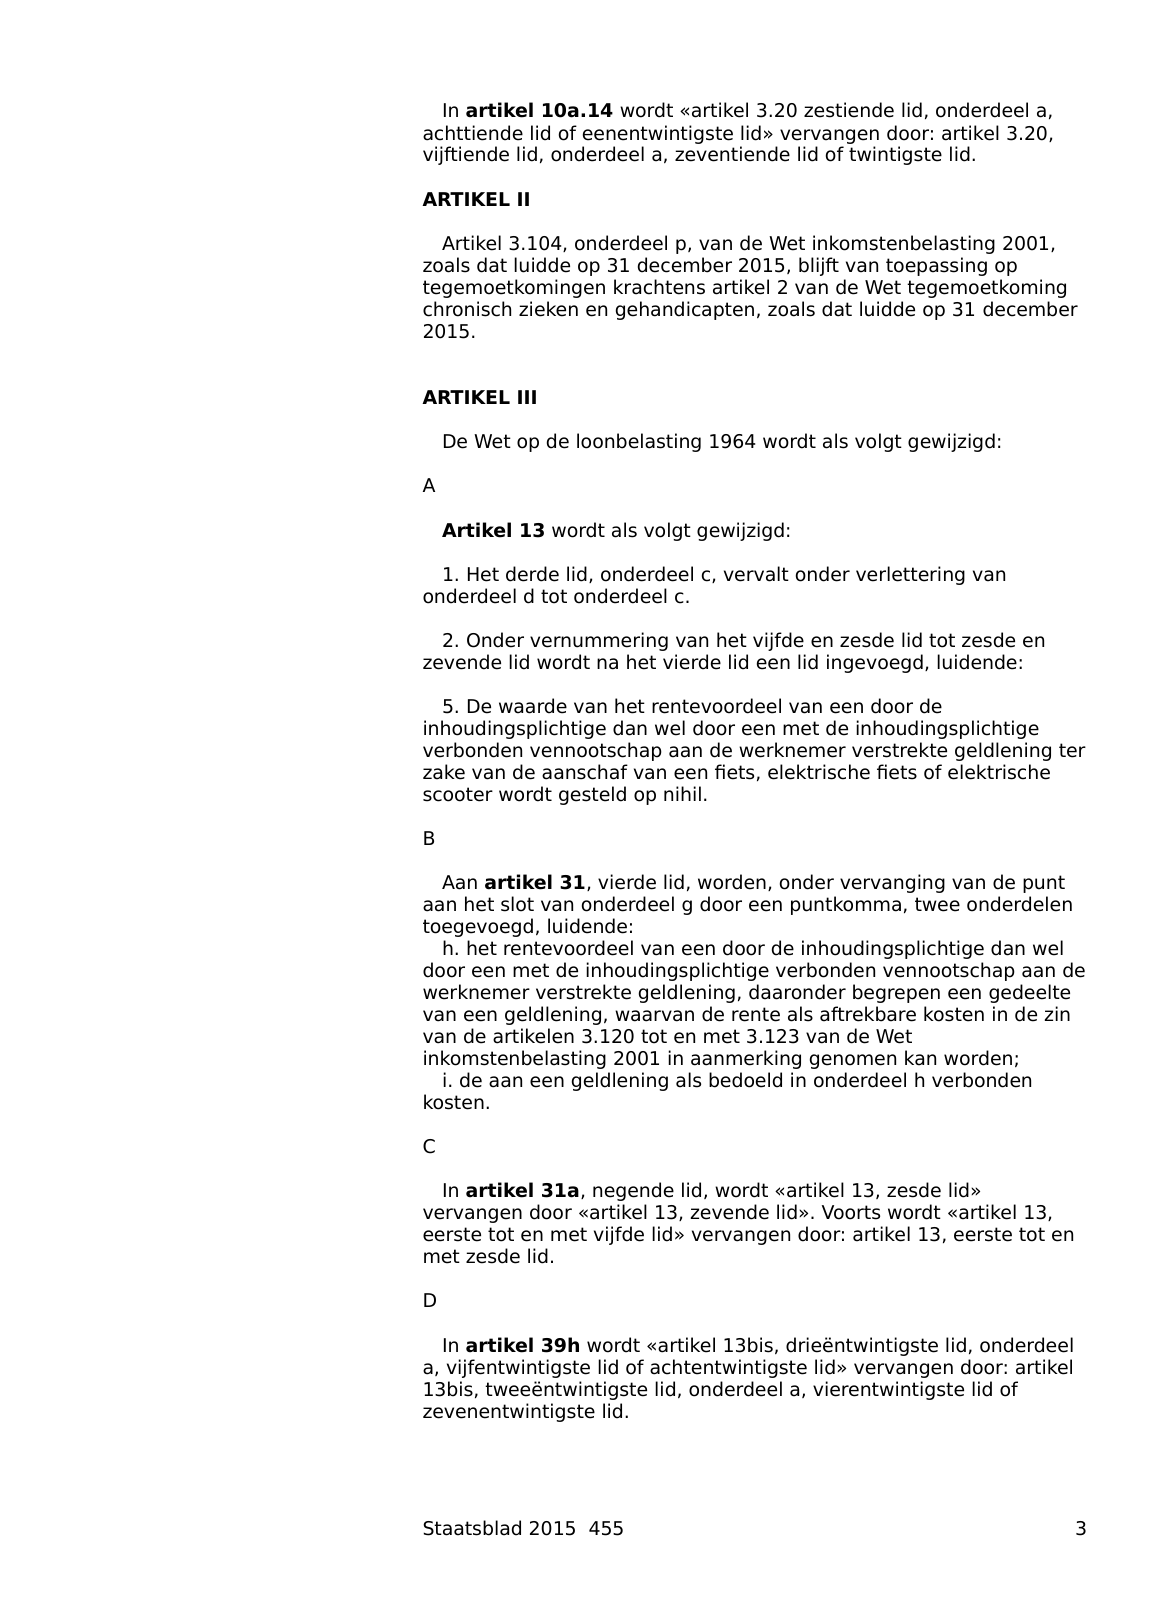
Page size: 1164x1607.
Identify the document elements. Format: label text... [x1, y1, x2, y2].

subtitle ARTIKEL III [422, 387, 1087, 409]
text h. het rentevoordeel van een door de inhoudingsplichtige dan wel door een met de inhoudingsplichtige verbonden vennootschap aan de werknemer verstrekte geldlening, daaronder begrepen een gedeelte van een geldlening, waarvan de rente als aftrekbare kosten in de zin van de artikelen 3.120 tot en met 3.123 van de Wet inkomstenbelasting 2001 in aanmerking genomen kan worden; [422, 938, 1087, 1070]
text In artikel 31a, negende lid, wordt «artikel 13, zesde lid» vervangen door «artikel 13, zevende lid». Voorts wordt «artikel 13, eerste tot en met vijfde lid» vervangen door: artikel 13, eerste tot en met zesde lid. [422, 1180, 1087, 1268]
text Aan artikel 31, vierde lid, worden, onder vervanging van de punt aan het slot van onderdeel g door een puntkomma, twee onderdelen toegevoegd, luidende: [422, 872, 1087, 938]
text 5. De waarde van het rentevoordeel van een door de inhoudingsplichtige dan wel door een met de inhoudingsplichtige verbonden vennootschap aan de werknemer verstrekte geldlening ter zake van de aanschaf van een fiets, elektrische fiets of elektrische scooter wordt gesteld op nihil. [422, 696, 1087, 806]
text In artikel 39h wordt «artikel 13bis, drieëntwintigste lid, onderdeel a, vijfentwintigste lid of achtentwintigste lid» vervangen door: artikel 13bis, tweeëntwintigste lid, onderdeel a, vierentwintigste lid of zevenentwintigste lid. [422, 1334, 1087, 1422]
text Artikel 3.104, onderdeel p, van de Wet inkomstenbelasting 2001, zoals dat luidde op 31 december 2015, blijft van toepassing op tegemoetkomingen krachtens artikel 2 van de Wet tegemoetkoming chronisch zieken en gehandicapten, zoals dat luidde op 31 december 2015. [422, 233, 1087, 343]
subtitle ARTIKEL II [422, 188, 1087, 211]
text Artikel 13 wordt als volgt gewijzigd: [422, 519, 1087, 541]
text 1. Het derde lid, onderdeel c, vervalt onder verlettering van onderdeel d tot onderdeel c. [422, 564, 1087, 608]
text C [422, 1136, 1087, 1158]
text De Wet op de loonbelasting 1964 wordt als volgt gewijzigd: [422, 431, 1087, 453]
text A [422, 475, 1087, 497]
text 2. Onder vernummering van het vijfde en zesde lid tot zesde en zevende lid wordt na het vierde lid een lid ingevoegd, luidende: [422, 630, 1087, 674]
text i. de aan een geldlening als bedoeld in onderdeel h verbonden kosten. [422, 1070, 1087, 1114]
text B [422, 828, 1087, 850]
text In artikel 10a.14 wordt «artikel 3.20 zestiende lid, onderdeel a, achttiende lid of eenentwintigste lid» vervangen door: artikel 3.20, vijftiende lid, onderdeel a, zeventiende lid of twintigste lid. [422, 100, 1087, 166]
text D [422, 1290, 1087, 1312]
